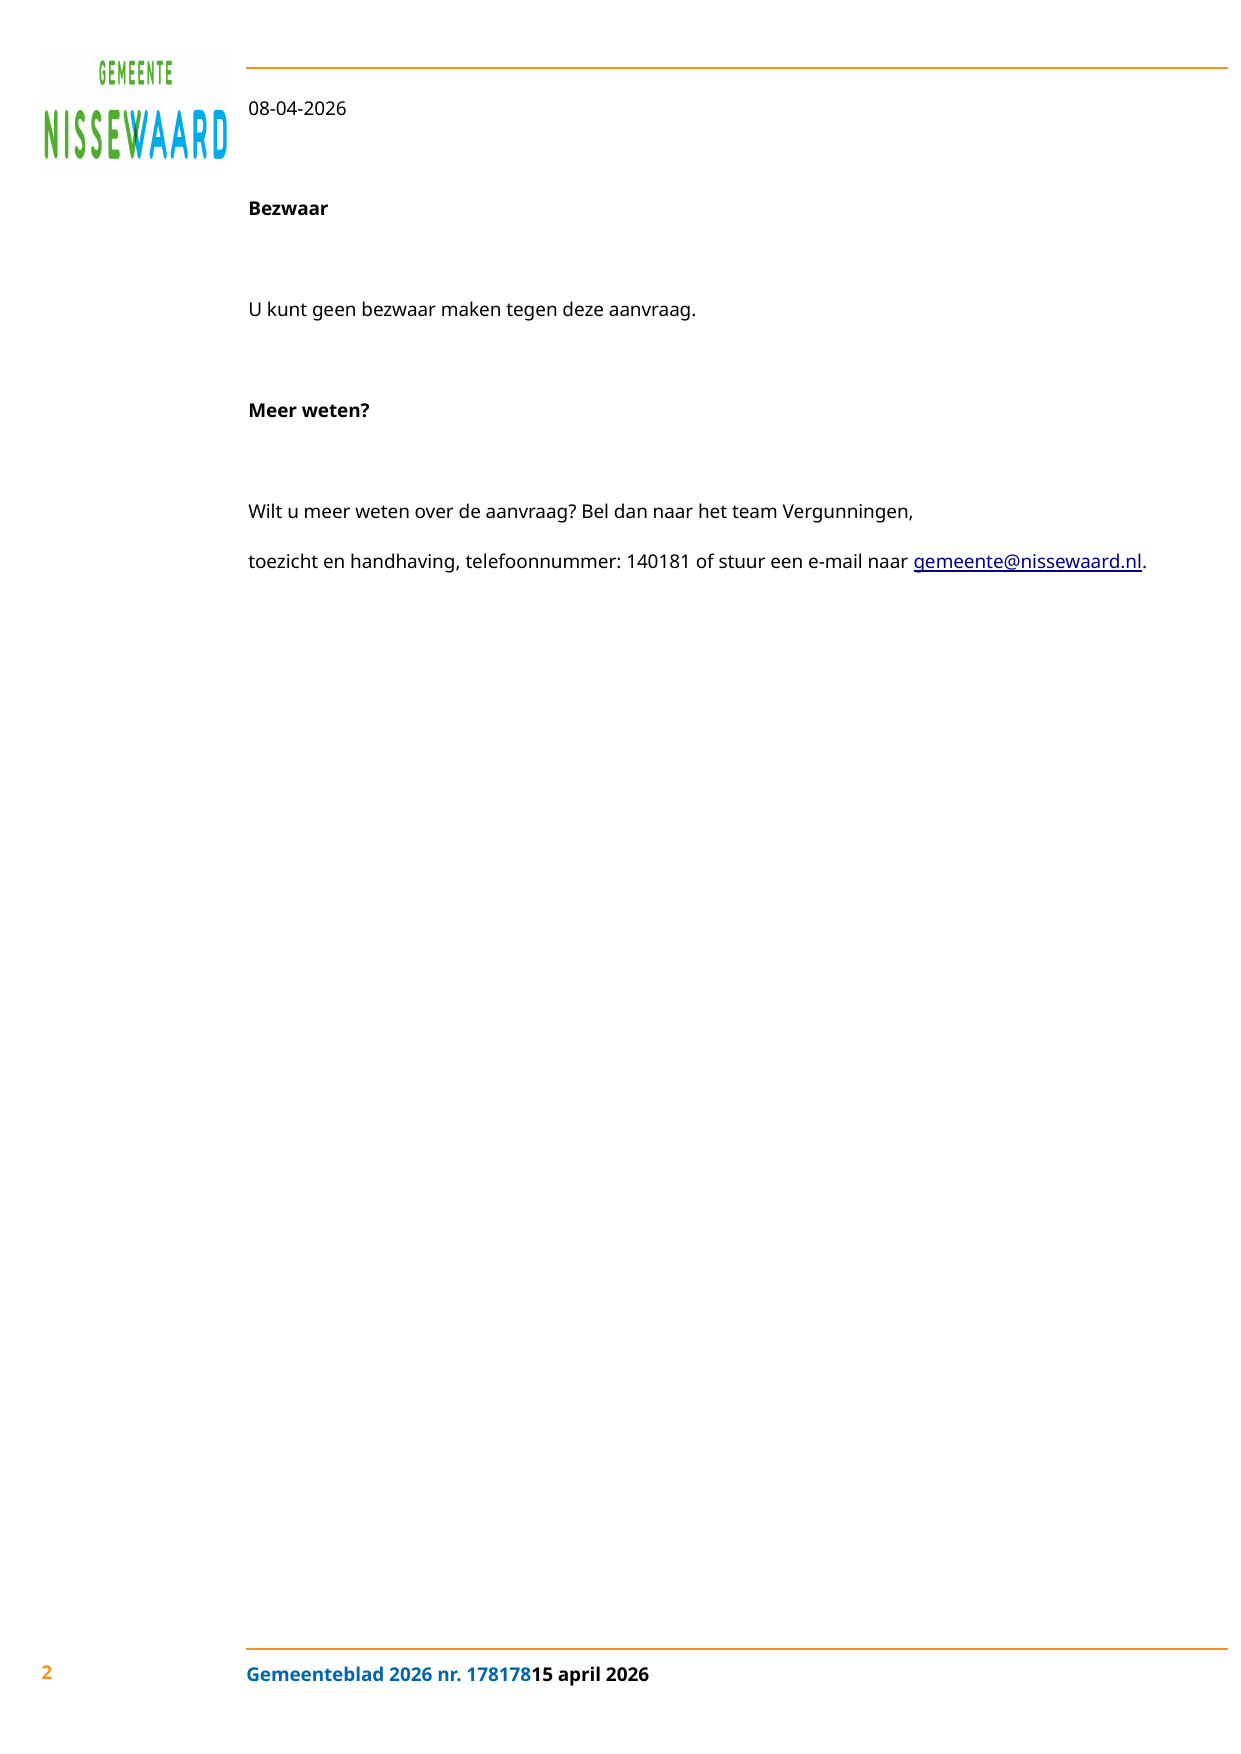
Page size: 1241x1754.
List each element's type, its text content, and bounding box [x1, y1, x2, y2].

text 08-04-2026 [248, 95, 1152, 121]
text U kunt geen bezwaar maken tegen deze aanvraag. [248, 296, 1152, 322]
text toezicht en handhaving, telefoonnummer: 140181 of stuur een e-mail naar gemeente@nissewaard.nl. [248, 548, 1152, 574]
text Bezwaar [248, 196, 1152, 221]
text Meer weten? [248, 397, 1152, 423]
picture [41, 47, 231, 172]
text Wilt u meer weten over de aanvraag? Bel dan naar het team Vergunningen, [248, 498, 1152, 524]
